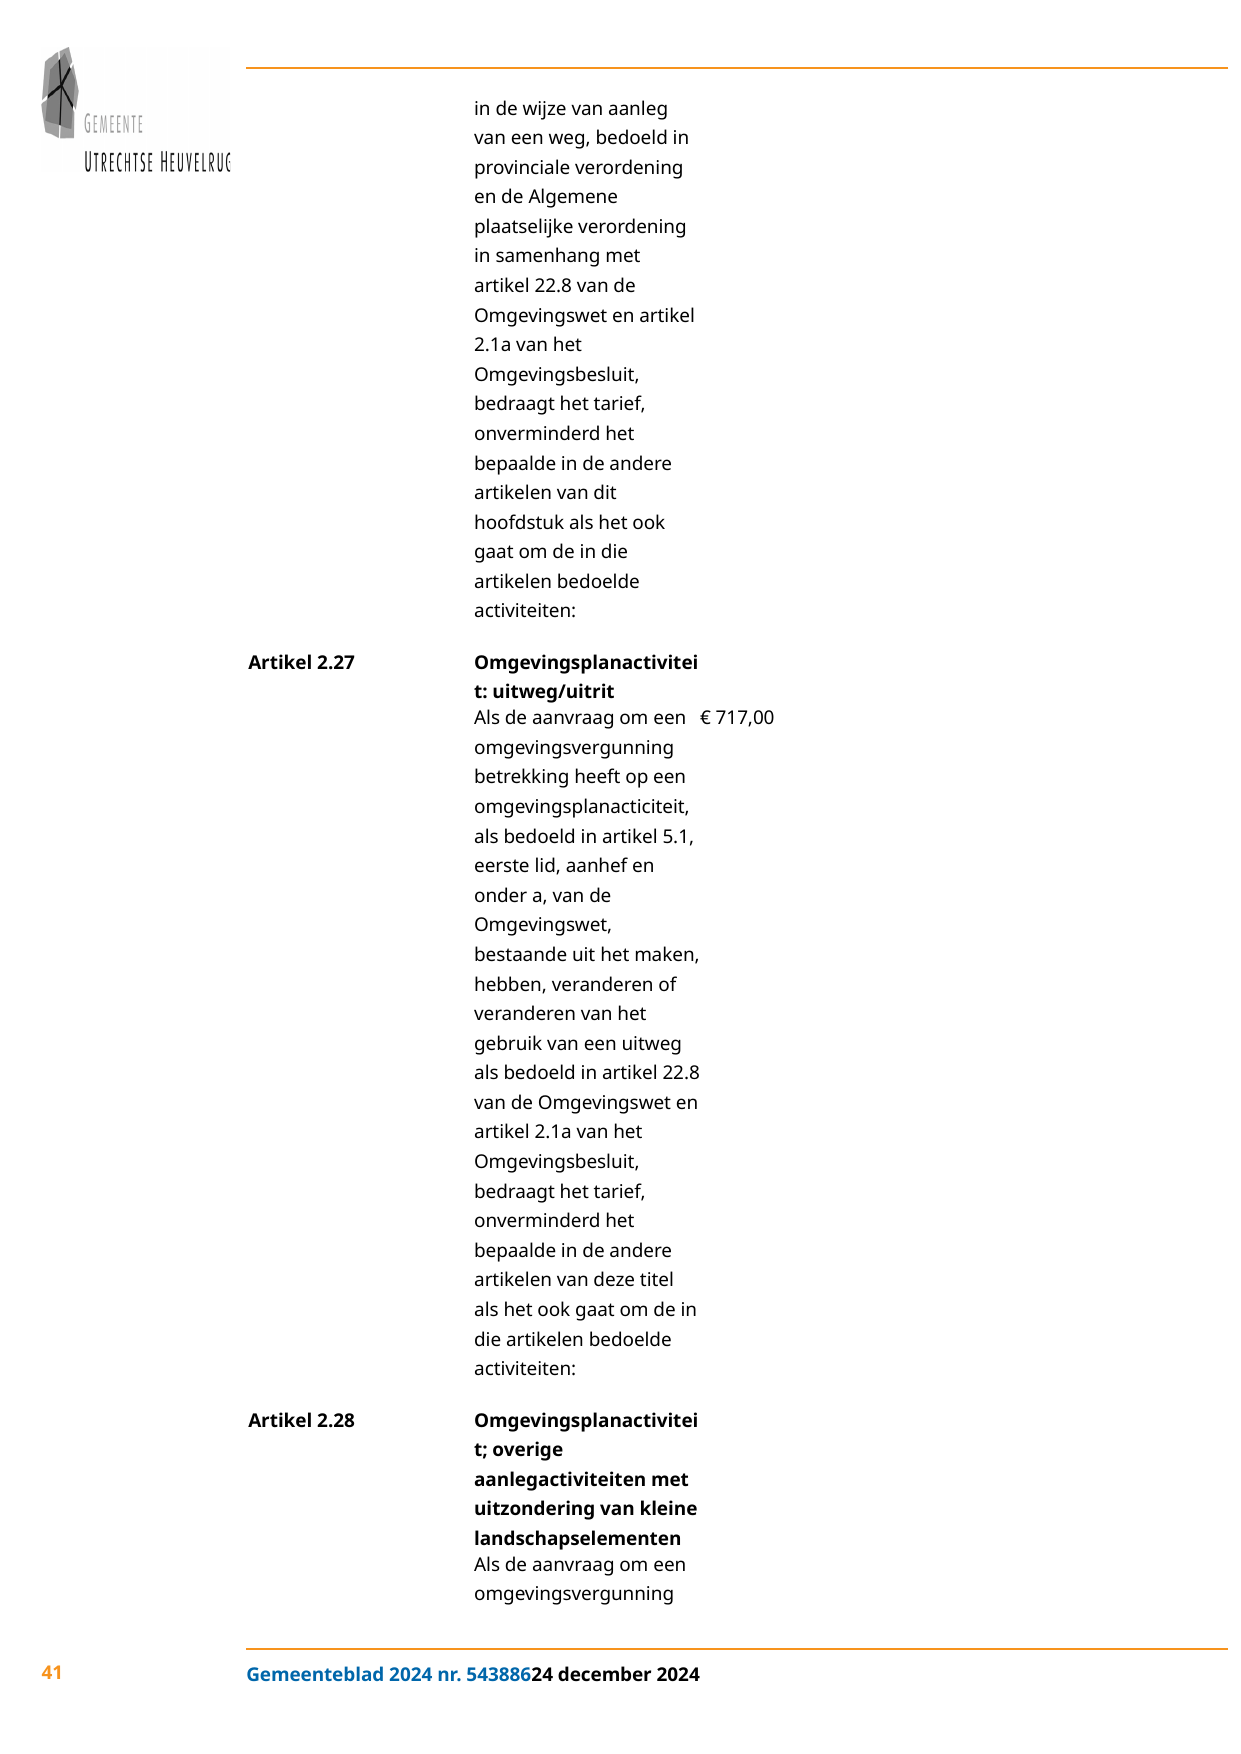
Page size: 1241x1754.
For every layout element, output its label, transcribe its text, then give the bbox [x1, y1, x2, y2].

table_cell Als de aanvraag om een omgevingsvergunning betrekking heeft op een omgevingsplanacticiteit, als bedoeld in artikel 5.1, eerste lid, aanhef en onder a, van de Omgevingswet, bestaande uit het maken, hebben, veranderen of veranderen van het gebruik van een uitweg als bedoeld in artikel 22.8 van de Omgevingswet en artikel 2.1a van het Omgevingsbesluit, bedraagt het tarief, onverminderd het bepaalde in de andere artikelen van deze titel als het ook gaat om de in die artikelen bedoelde activiteiten: [474, 705, 700, 1381]
table_cell [700, 1551, 1152, 1606]
table_cell [248, 1551, 474, 1606]
table_cell [248, 624, 474, 649]
table_cell € 717,00 [700, 705, 1152, 1381]
table_cell [474, 1381, 700, 1407]
table_cell [700, 624, 1152, 649]
table_cell Omgevingsplanactiviteit; overige aanlegactiviteiten met uitzondering van kleine landschapselementen [474, 1407, 700, 1551]
table_cell [700, 1407, 1152, 1551]
table_cell Artikel 2.28 [248, 1407, 474, 1551]
picture [41, 47, 231, 172]
table_cell [248, 705, 474, 1381]
table_cell [700, 649, 1152, 704]
table_cell Artikel 2.27 [248, 649, 474, 704]
table_cell [248, 1381, 474, 1407]
table_cell [700, 95, 1152, 623]
table_cell Omgevingsplanactiviteit: uitweg/uitrit [474, 649, 700, 704]
table_cell [700, 1381, 1152, 1407]
table_cell in de wijze van aanleg van een weg, bedoeld in provinciale verordening en de Algemene plaatselijke verordening in samenhang met artikel 22.8 van de Omgevingswet en artikel 2.1a van het Omgevingsbesluit, bedraagt het tarief, onverminderd het bepaalde in de andere artikelen van dit hoofdstuk als het ook gaat om de in die artikelen bedoelde activiteiten: [474, 95, 700, 623]
table_cell Als de aanvraag om een omgevingsvergunning [474, 1551, 700, 1606]
table_cell [474, 624, 700, 649]
table_cell [248, 95, 474, 623]
